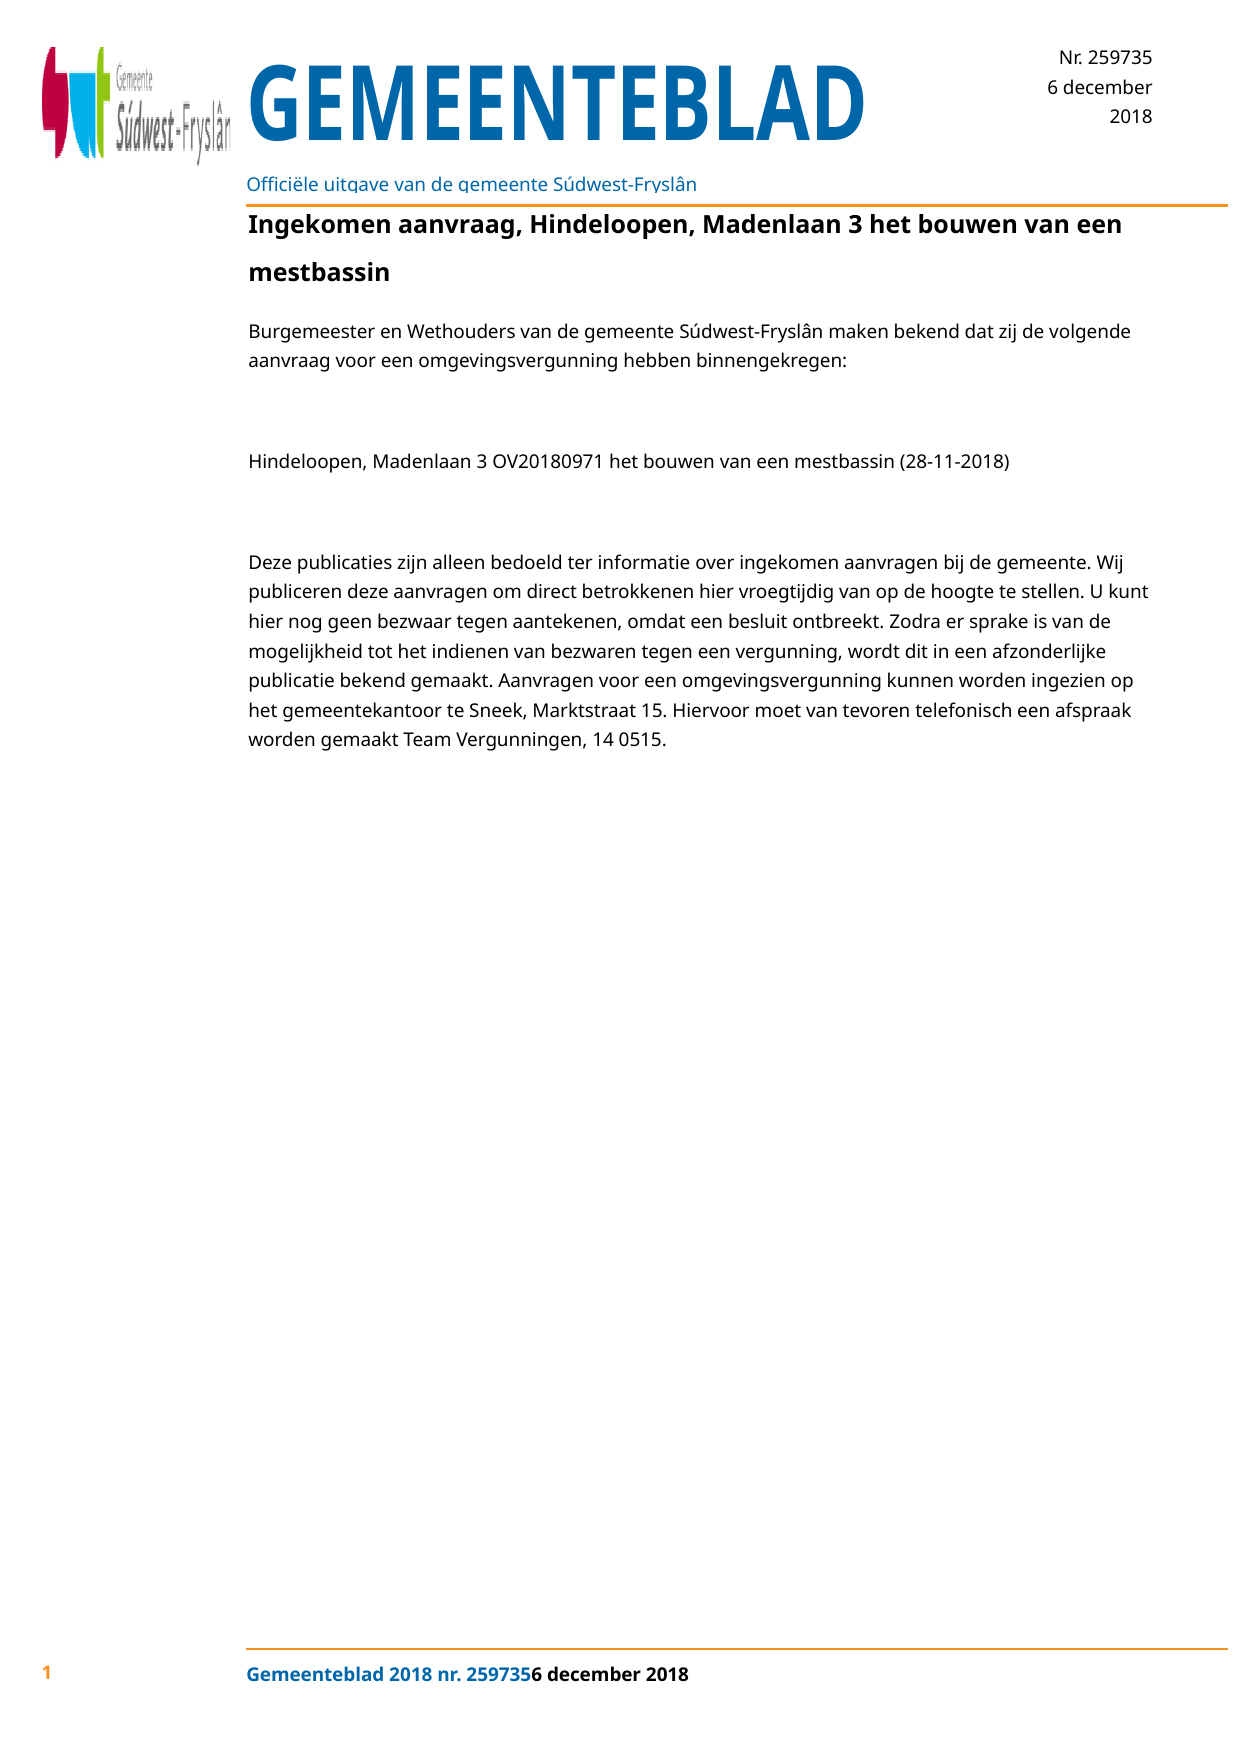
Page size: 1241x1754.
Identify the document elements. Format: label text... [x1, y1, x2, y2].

text Deze publicaties zijn alleen bedoeld ter informatie over ingekomen aanvragen bij de gemeente. Wij publiceren deze aanvragen om direct betrokkenen hier vroegtijdig van op de hoogte te stellen. U kunt hier nog geen bezwaar tegen aantekenen, omdat een besluit ontbreekt. Zodra er sprake is van de mogelijkheid tot het indienen van bezwaren tegen een vergunning, wordt dit in een afzonderlijke publicatie bekend gemaakt. Aanvragen voor een omgevingsvergunning kunnen worden ingezien op het gemeentekantoor te Sneek, Marktstraat 15. Hiervoor moet van tevoren telefonisch een afspraak worden gemaakt Team Vergunningen, 14 0515. [248, 549, 1152, 752]
text Ingekomen aanvraag, Hindeloopen, Madenlaan 3 het bouwen van een mestbassin [248, 207, 1152, 288]
picture [41, 47, 231, 172]
text Hindeloopen, Madenlaan 3 OV20180971 het bouwen van een mestbassin (28-11-2018) [248, 448, 1152, 474]
text Burgemeester en Wethouders van de gemeente Súdwest-Fryslân maken bekend dat zij de volgende aanvraag voor een omgevingsvergunning hebben binnengekregen: [248, 318, 1152, 373]
